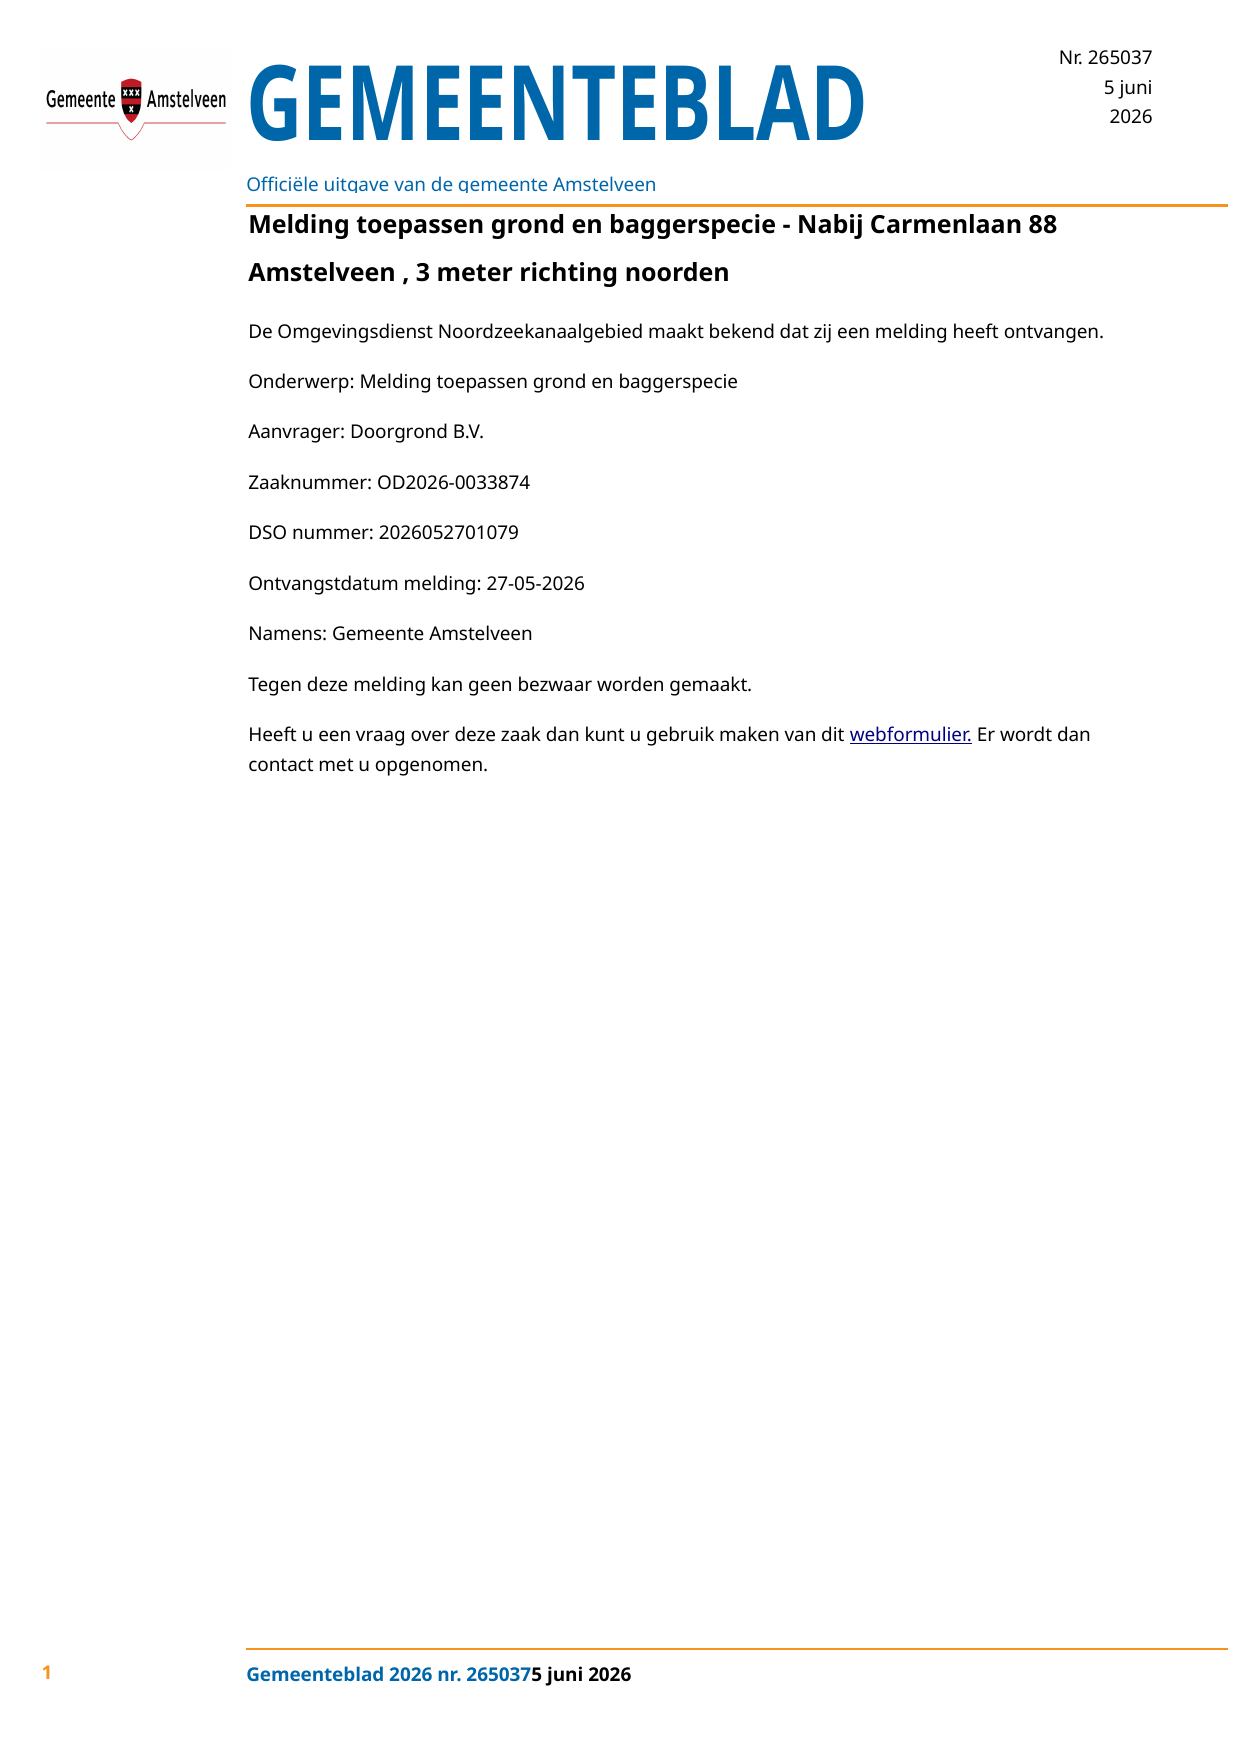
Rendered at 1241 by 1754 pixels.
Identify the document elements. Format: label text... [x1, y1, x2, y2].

text Zaaknummer: OD2026-0033874 [248, 469, 1152, 495]
text Melding toepassen grond en baggerspecie - Nabij Carmenlaan 88 Amstelveen , 3 meter richting noorden [248, 207, 1152, 288]
text Aanvrager: Doorgrond B.V. [248, 419, 1152, 444]
text DSO nummer: 2026052701079 [248, 519, 1152, 545]
text De Omgevingsdienst Noordzeekanaalgebied maakt bekend dat zij een melding heeft ontvangen. [248, 318, 1152, 344]
text Ontvangstdatum melding: 27-05-2026 [248, 570, 1152, 596]
picture [41, 47, 231, 172]
text Tegen deze melding kan geen bezwaar worden gemaakt. [248, 671, 1152, 697]
text Heeft u een vraag over deze zaak dan kunt u gebruik maken van dit webformulier. Er wordt dan contact met u opgenomen. [248, 721, 1152, 777]
text Namens: Gemeente Amstelveen [248, 620, 1152, 646]
text Onderwerp: Melding toepassen grond en baggerspecie [248, 368, 1152, 394]
